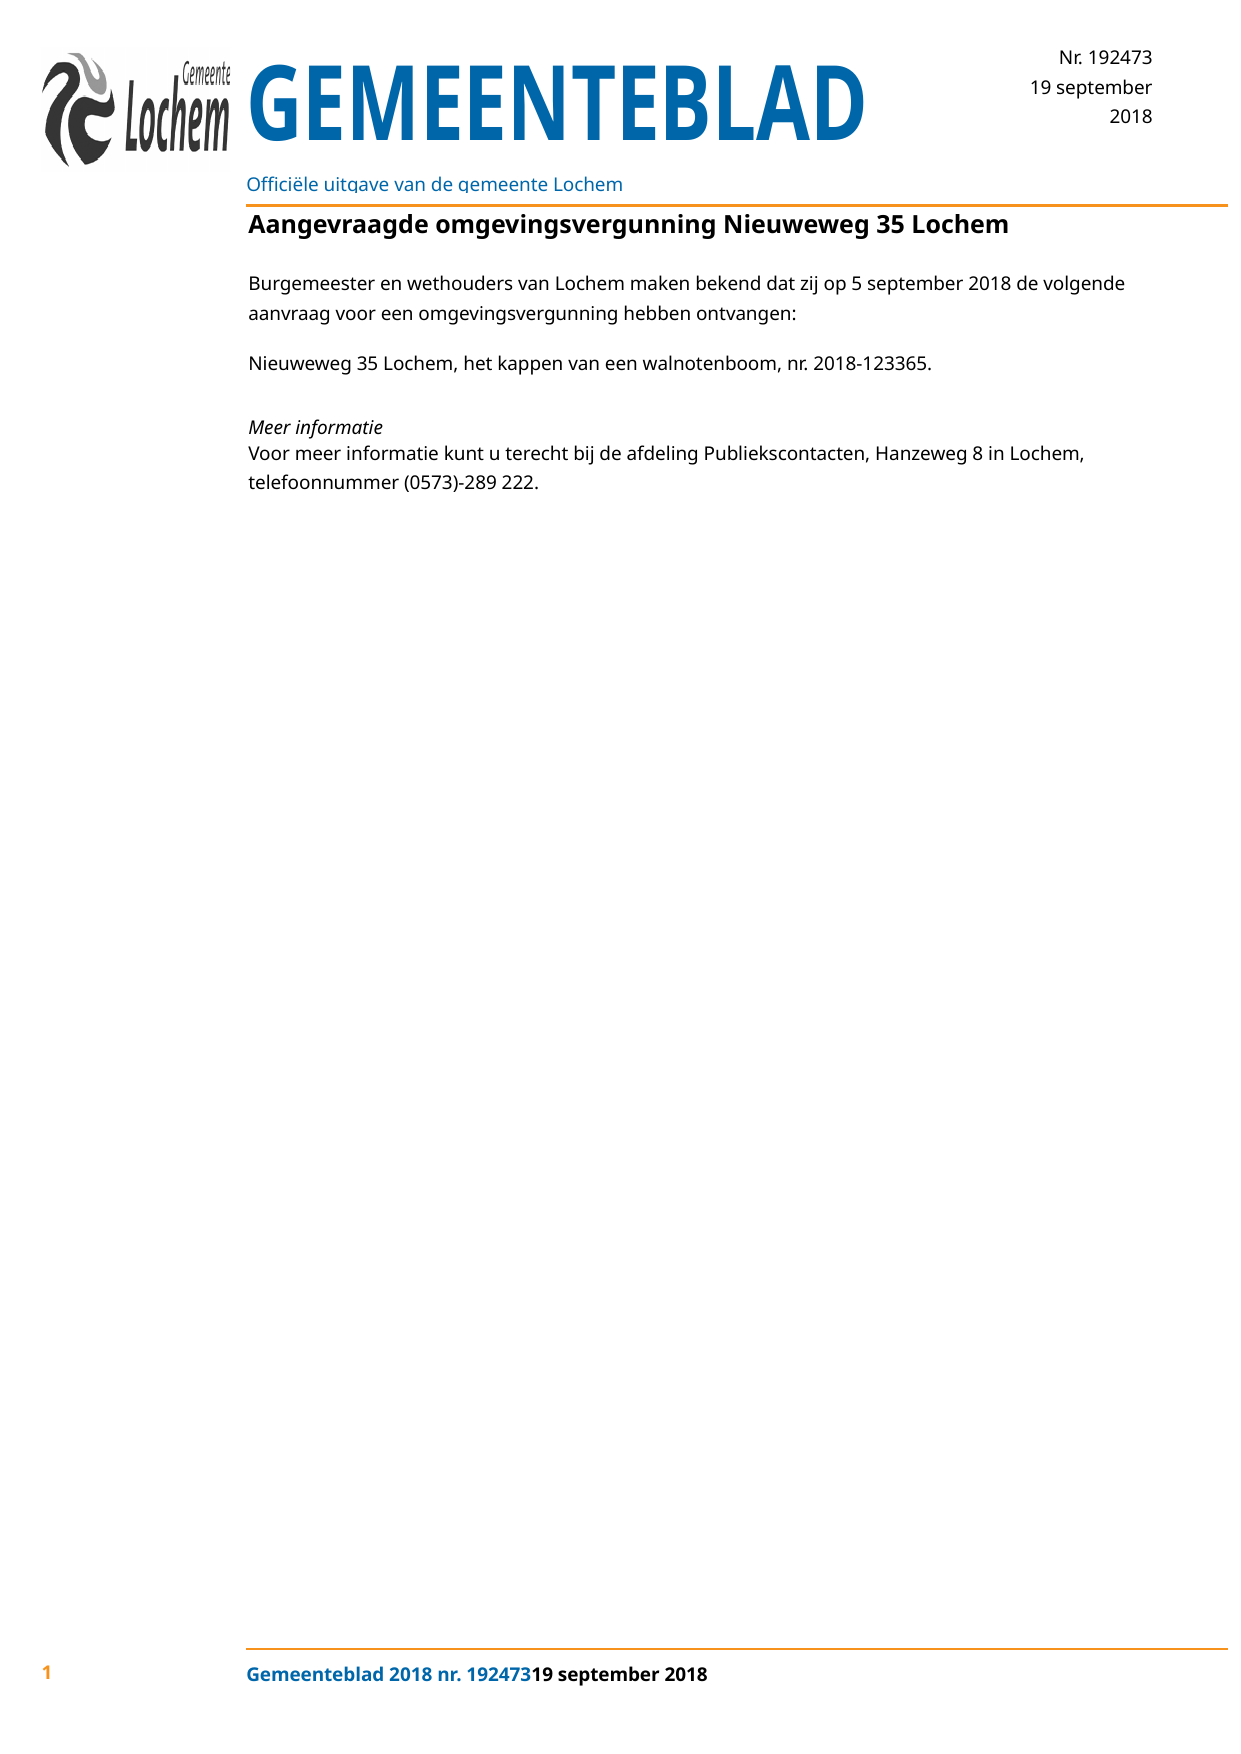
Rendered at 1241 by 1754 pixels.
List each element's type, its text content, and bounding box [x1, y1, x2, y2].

text Burgemeester en wethouders van Lochem maken bekend dat zij op 5 september 2018 de volgende aanvraag voor een omgevingsvergunning hebben ontvangen: [248, 270, 1152, 326]
text Aangevraagde omgevingsvergunning Nieuweweg 35 Lochem [248, 207, 1152, 241]
text Voor meer informatie kunt u terecht bij de afdeling Publiekscontacten, Hanzeweg 8 in Lochem, telefoonnummer (0573)-289 222. [248, 440, 1152, 495]
picture [41, 47, 231, 172]
text Nieuweweg 35 Lochem, het kappen van een walnotenboom, nr. 2018-123365. [248, 350, 1152, 376]
text Meer informatie [248, 414, 1152, 440]
